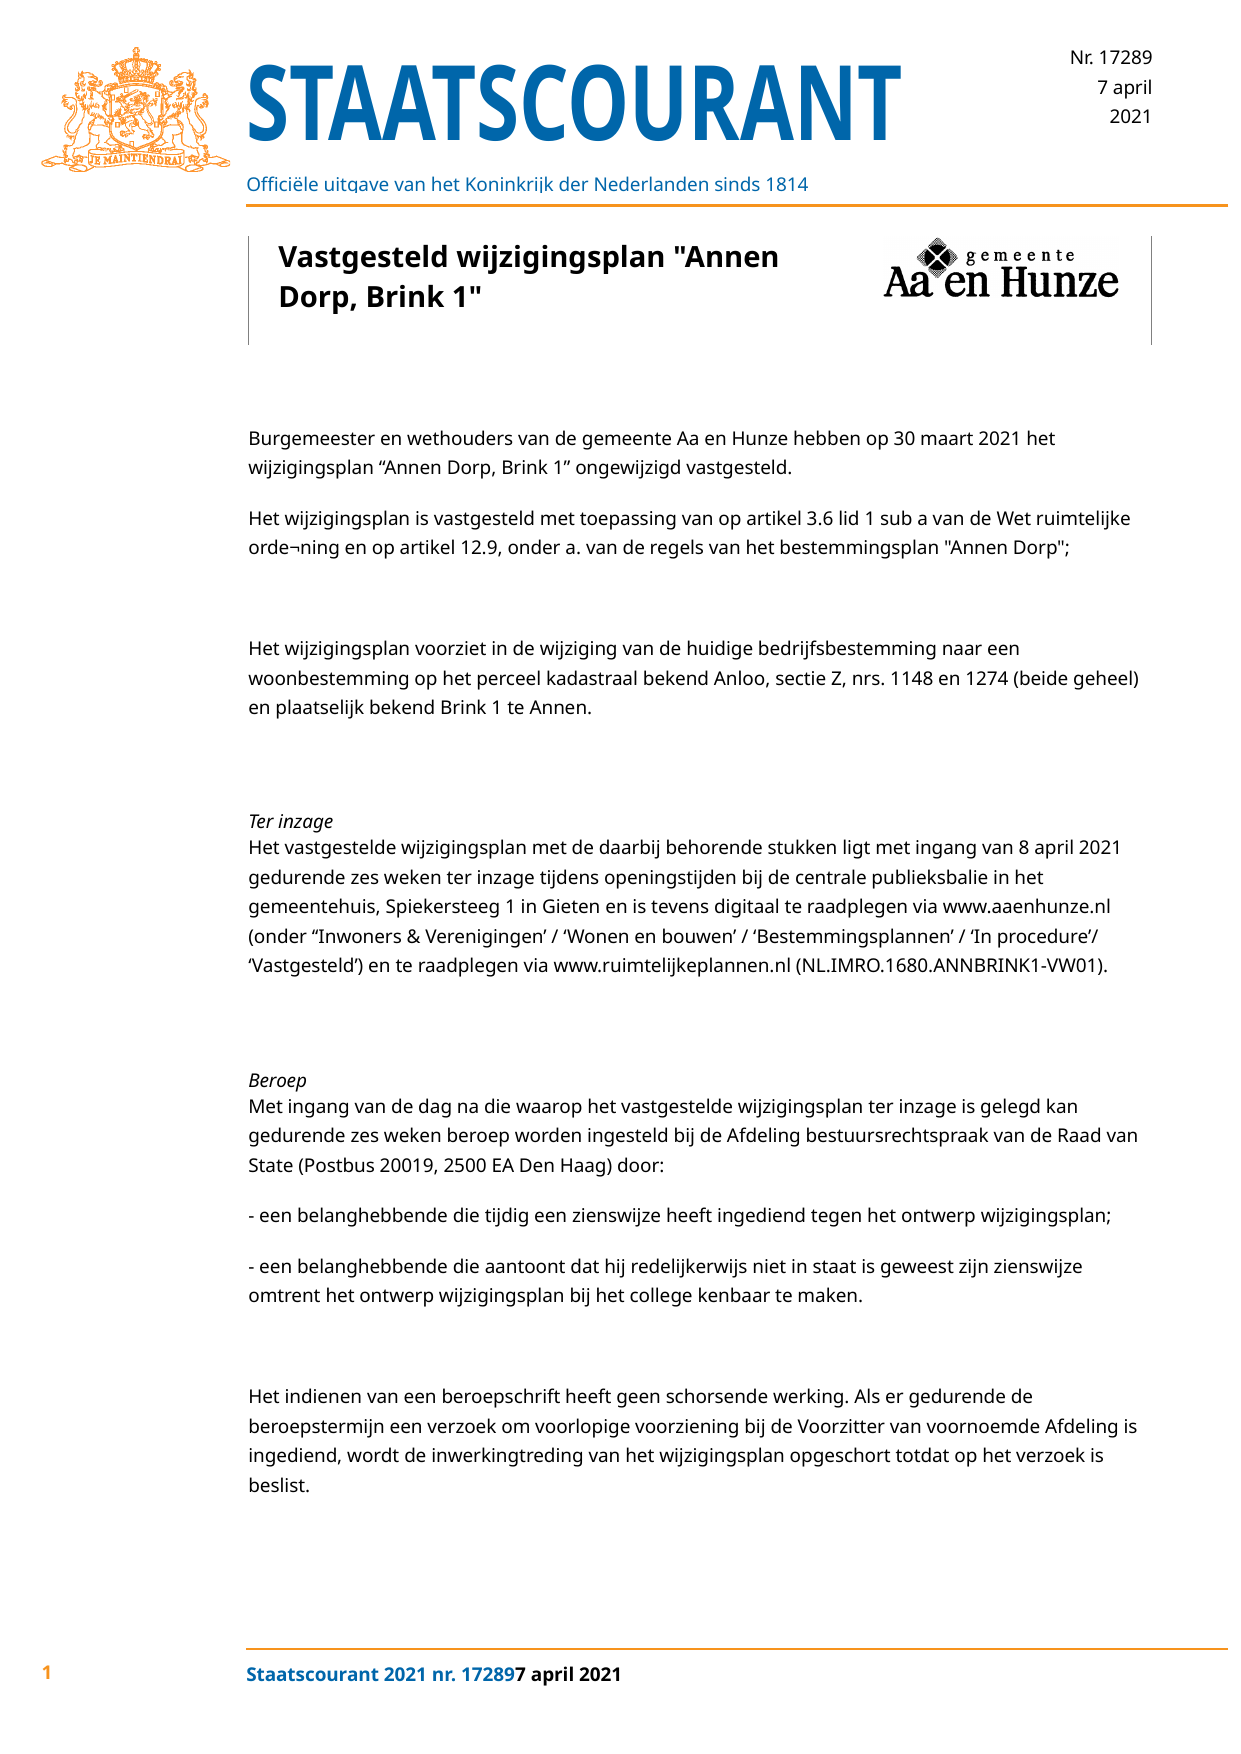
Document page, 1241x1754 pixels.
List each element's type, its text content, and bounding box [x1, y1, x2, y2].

text Het wijzigingsplan is vastgesteld met toepassing van op artikel 3.6 lid 1 sub a van de Wet ruimtelijke orde¬ning en op artikel 12.9, onder a. van de regels van het bestemmingsplan "Annen Dorp"; [248, 505, 1152, 560]
text - een belanghebbende die tijdig een zienswijze heeft ingediend tegen het ontwerp wijzigingsplan; [248, 1202, 1152, 1228]
text Het wijzigingsplan voorziet in de wijziging van de huidige bedrijfsbestemming naar een woonbestemming op het perceel kadastraal bekend Anloo, sectie Z, nrs. 1148 en 1274 (beide geheel) en plaatselijk bekend Brink 1 te Annen. [248, 635, 1152, 720]
table_header Vastgesteld wijzigingsplan "Annen Dorp, Brink 1" [249, 236, 850, 345]
table_header [850, 236, 1151, 345]
text Ter inzage [248, 809, 1152, 834]
text Burgemeester en wethouders van de gemeente Aa en Hunze hebben op 30 maart 2021 het wijzigingsplan “Annen Dorp, Brink 1” ongewijzigd vastgesteld. [248, 425, 1152, 480]
text Het vastgestelde wijzigingsplan met de daarbij behorende stukken ligt met ingang van 8 april 2021 gedurende zes weken ter inzage tijdens openingstijden bij de centrale publieksbalie in het gemeentehuis, Spiekersteeg 1 in Gieten en is tevens digitaal te raadplegen via www.aaenhunze.nl (onder ‘‘Inwoners & Verenigingen’ / ‘Wonen en bouwen’ / ‘Bestemmingsplannen’ / ‘In procedure’/ ‘Vastgesteld’) en te raadplegen via www.ruimtelijkeplannen.nl (NL.IMRO.1680.ANNBRINK1-VW01). [248, 834, 1152, 978]
text Beroep [248, 1067, 1152, 1093]
text - een belanghebbende die aantoont dat hij redelijkerwijs niet in staat is geweest zijn zienswijze omtrent het ontwerp wijzigingsplan bij het college kenbaar te maken. [248, 1253, 1152, 1308]
picture [41, 47, 231, 172]
text Met ingang van de dag na die waarop het vastgestelde wijzigingsplan ter inzage is gelegd kan gedurende zes weken beroep worden ingesteld bij de Afdeling bestuursrechtspraak van de Raad van State (Postbus 20019, 2500 EA Den Haag) door: [248, 1093, 1152, 1178]
text Het indienen van een beroepschrift heeft geen schorsende werking. Als er gedurende de beroepstermijn een verzoek om voorlopige voorziening bij de Voorzitter van voornoemde Afdeling is ingediend, wordt de inwerkingtreding van het wijzigingsplan opgeschort totdat op het verzoek is beslist. [248, 1383, 1152, 1498]
picture [882, 236, 1119, 298]
